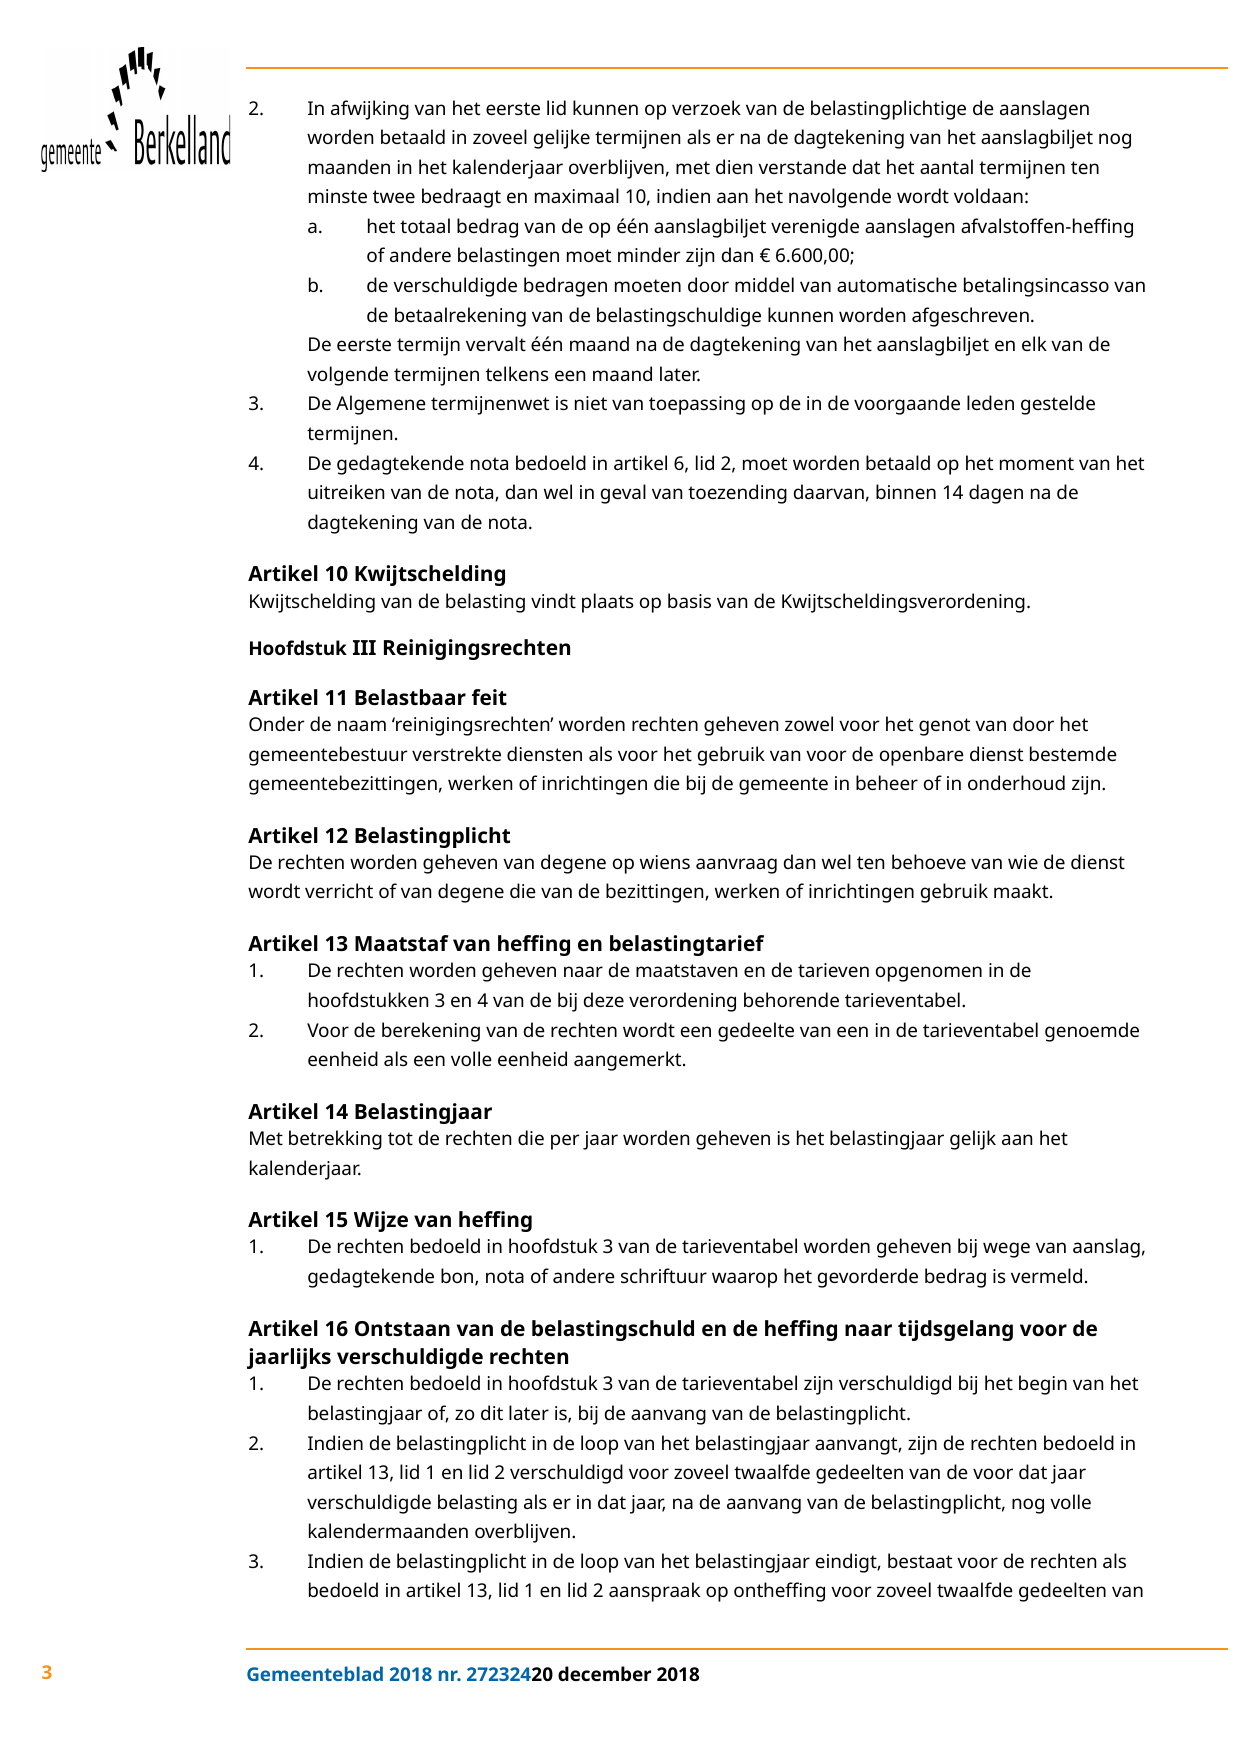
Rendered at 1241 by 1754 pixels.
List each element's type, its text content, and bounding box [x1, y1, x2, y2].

list De rechten bedoeld in hoofdstuk 3 van de tarieventabel zijn verschuldigd bij het begin van het belastingjaar of, zo dit later is, bij de aanvang van de belastingplicht. [248, 1371, 1152, 1426]
list De Algemene termijnenwet is niet van toepassing op de in de voorgaande leden gestelde termijnen. [248, 391, 1152, 446]
list De gedagtekende nota bedoeld in artikel 6, lid 2, moet worden betaald op het moment van het uitreiken van de nota, dan wel in geval van toezending daarvan, binnen 14 dagen na de dagtekening van de nota. [248, 450, 1152, 535]
list Indien de belastingplicht in de loop van het belastingjaar eindigt, bestaat voor de rechten als bedoeld in artikel 13, lid 1 en lid 2 aanspraak op ontheffing voor zoveel twaalfde gedeelten van [248, 1548, 1152, 1603]
list de verschuldigde bedragen moeten door middel van automatische betalingsincasso van de betaalrekening van de belastingschuldige kunnen worden afgeschreven. [307, 272, 1152, 328]
list De eerste termijn vervalt één maand na de dagtekening van het aanslagbiljet en elk van de volgende termijnen telkens een maand later. [248, 331, 1152, 387]
list In afwijking van het eerste lid kunnen op verzoek van de belastingplichtige de aanslagen worden betaald in zoveel gelijke termijnen als er na de dagtekening van het aanslagbiljet nog maanden in het kalenderjaar overblijven, met dien verstande dat het aantal termijnen ten minste twee bedraagt en maximaal 10, indien aan het navolgende wordt voldaan: [248, 95, 1152, 209]
text Onder de naam ‘reinigingsrechten’ worden rechten geheven zowel voor het genot van door het gemeentebestuur verstrekte diensten als voor het gebruik van voor de openbare dienst bestemde gemeentebezittingen, werken of inrichtingen die bij de gemeente in beheer of in onderhoud zijn. [248, 711, 1152, 796]
text Kwijtschelding van de belasting vindt plaats op basis van de Kwijtscheldingsverordening. [248, 588, 1152, 613]
text Artikel 15 Wijze van heffing [248, 1205, 1152, 1234]
text Artikel 12 Belastingplicht [248, 821, 1152, 849]
text Artikel 10 Kwijtschelding [248, 559, 1152, 588]
list Indien de belastingplicht in de loop van het belastingjaar aanvangt, zijn de rechten bedoeld in artikel 13, lid 1 en lid 2 verschuldigd voor zoveel twaalfde gedeelten van de voor dat jaar verschuldigde belasting als er in dat jaar, na de aanvang van de belastingplicht, nog volle kalendermaanden overblijven. [248, 1430, 1152, 1544]
list De rechten bedoeld in hoofdstuk 3 van de tarieventabel worden geheven bij wege van aanslag, gedagtekende bon, nota of andere schriftuur waarop het gevorderde bedrag is vermeld. [248, 1234, 1152, 1289]
list Voor de berekening van de rechten wordt een gedeelte van een in de tarieventabel genoemde eenheid als een volle eenheid aangemerkt. [248, 1017, 1152, 1072]
text Artikel 14 Belastingjaar [248, 1097, 1152, 1125]
text Met betrekking tot de rechten die per jaar worden geheven is het belastingjaar gelijk aan het kalenderjaar. [248, 1125, 1152, 1181]
text De rechten worden geheven van degene op wiens aanvraag dan wel ten behoeve van wie de dienst wordt verricht of van degene die van de bezittingen, werken of inrichtingen gebruik maakt. [248, 849, 1152, 904]
text Artikel 11 Belastbaar feit [248, 683, 1152, 711]
text Hoofdstuk III Reinigingsrechten [248, 633, 1152, 662]
text Artikel 16 Ontstaan van de belastingschuld en de heffing naar tijdsgelang voor de jaarlijks verschuldigde rechten [248, 1314, 1152, 1371]
picture [41, 47, 231, 172]
text Artikel 13 Maatstaf van heffing en belastingtarief [248, 929, 1152, 958]
list het totaal bedrag van de op één aanslagbiljet verenigde aanslagen afvalstoffen-heffing of andere belastingen moet minder zijn dan € 6.600,00; [307, 213, 1152, 268]
list De rechten worden geheven naar de maatstaven en de tarieven opgenomen in de hoofdstukken 3 en 4 van de bij deze verordening behorende tarieventabel. [248, 958, 1152, 1013]
